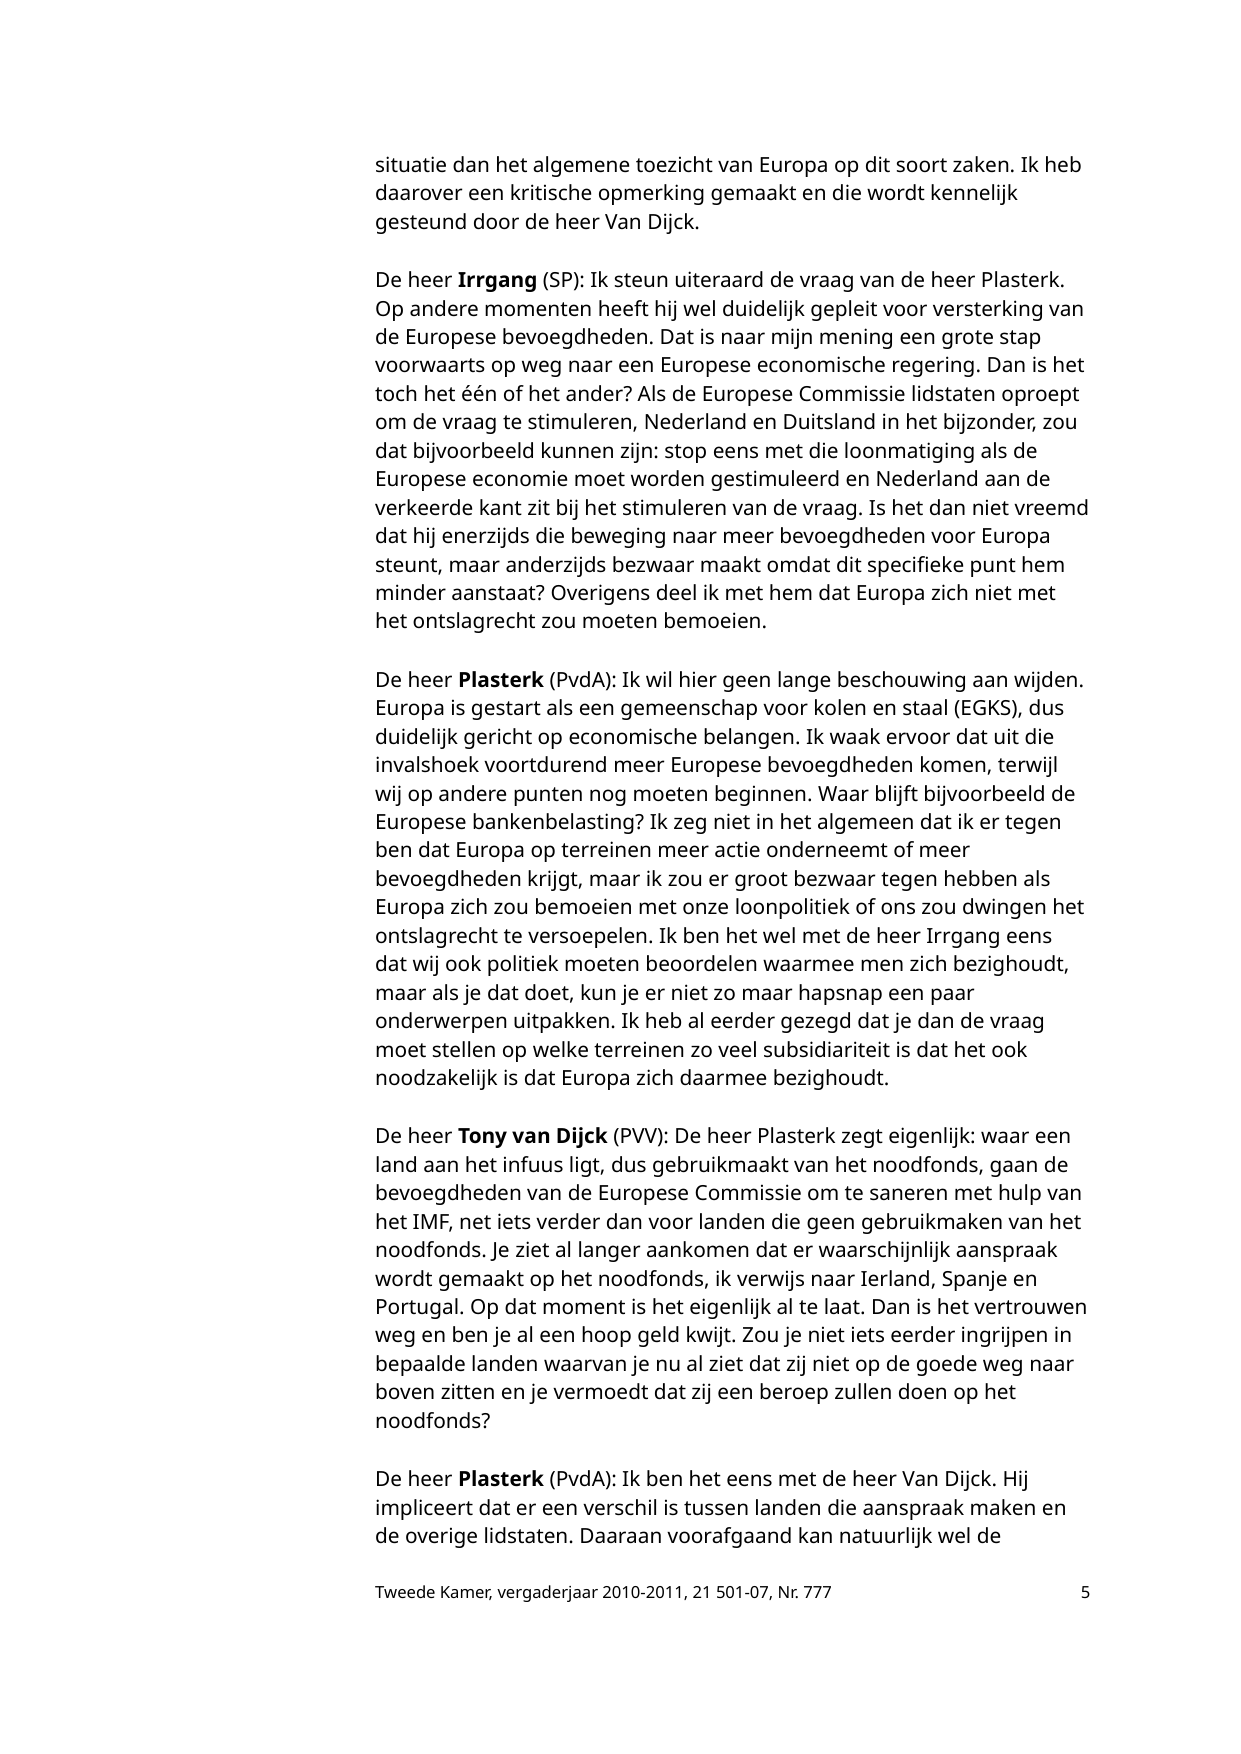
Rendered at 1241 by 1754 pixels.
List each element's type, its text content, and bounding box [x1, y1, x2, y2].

text De heer Irrgang (SP): Ik steun uiteraard de vraag van de heer Plasterk. Op andere momenten heeft hij wel duidelijk gepleit voor versterking van de Europese bevoegdheden. Dat is naar mijn mening een grote stap voorwaarts op weg naar een Europese economische regering. Dan is het toch het één of het ander? Als de Europese Commissie lidstaten oproept om de vraag te stimuleren, Nederland en Duitsland in het bijzonder, zou dat bijvoorbeeld kunnen zijn: stop eens met die loonmatiging als de Europese economie moet worden gestimuleerd en Nederland aan de verkeerde kant zit bij het stimuleren van de vraag. Is het dan niet vreemd dat hij enerzijds die beweging naar meer bevoegdheden voor Europa steunt, maar anderzijds bezwaar maakt omdat dit specifieke punt hem minder aanstaat? Overigens deel ik met hem dat Europa zich niet met het ontslagrecht zou moeten bemoeien. [375, 265, 1090, 635]
text situatie dan het algemene toezicht van Europa op dit soort zaken. Ik heb daarover een kritische opmerking gemaakt en die wordt kennelijk gesteund door de heer Van Dijck. [375, 150, 1090, 235]
text De heer Tony van Dijck (PVV): De heer Plasterk zegt eigenlijk: waar een land aan het infuus ligt, dus gebruikmaakt van het noodfonds, gaan de bevoegdheden van de Europese Commissie om te saneren met hulp van het IMF, net iets verder dan voor landen die geen gebruikmaken van het noodfonds. Je ziet al langer aankomen dat er waarschijnlijk aanspraak wordt gemaakt op het noodfonds, ik verwijs naar Ierland, Spanje en Portugal. Op dat moment is het eigenlijk al te laat. Dan is het vertrouwen weg en ben je al een hoop geld kwijt. Zou je niet iets eerder ingrijpen in bepaalde landen waarvan je nu al ziet dat zij niet op de goede weg naar boven zitten en je vermoedt dat zij een beroep zullen doen op het noodfonds? [375, 1122, 1090, 1434]
text De heer Plasterk (PvdA): Ik wil hier geen lange beschouwing aan wijden. Europa is gestart als een gemeenschap voor kolen en staal (EGKS), dus duidelijk gericht op economische belangen. Ik waak ervoor dat uit die invalshoek voortdurend meer Europese bevoegdheden komen, terwijl wij op andere punten nog moeten beginnen. Waar blijft bijvoorbeeld de Europese bankenbelasting? Ik zeg niet in het algemeen dat ik er tegen ben dat Europa op terreinen meer actie onderneemt of meer bevoegdheden krijgt, maar ik zou er groot bezwaar tegen hebben als Europa zich zou bemoeien met onze loonpolitiek of ons zou dwingen het ontslagrecht te versoepelen. Ik ben het wel met de heer Irrgang eens dat wij ook politiek moeten beoordelen waarmee men zich bezighoudt, maar als je dat doet, kun je er niet zo maar hapsnap een paar onderwerpen uitpakken. Ik heb al eerder gezegd dat je dan de vraag moet stellen op welke terreinen zo veel subsidiariteit is dat het ook noodzakelijk is dat Europa zich daarmee bezighoudt. [375, 665, 1090, 1092]
text De heer Plasterk (PvdA): Ik ben het eens met de heer Van Dijck. Hij impliceert dat er een verschil is tussen landen die aanspraak maken en de overige lidstaten. Daaraan voorafgaand kan natuurlijk wel de [375, 1464, 1090, 1550]
